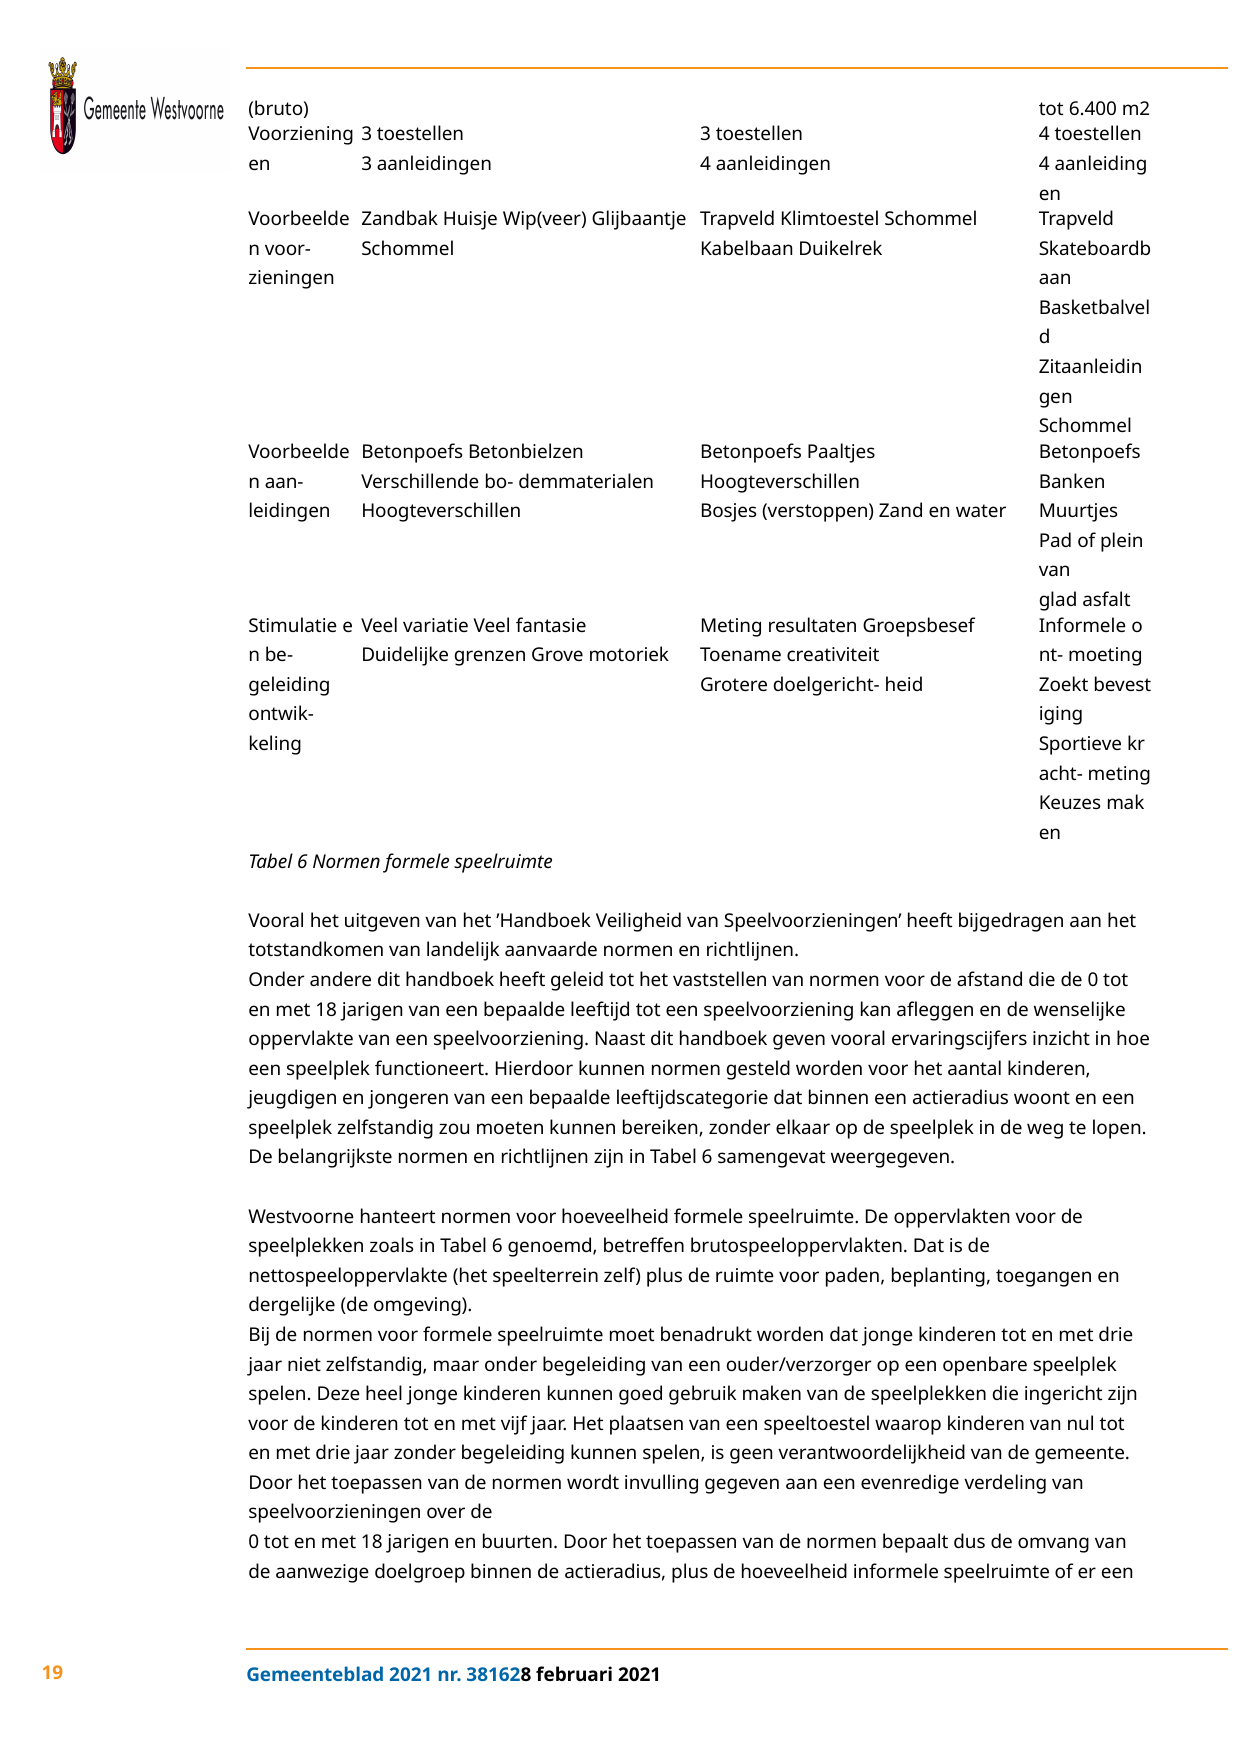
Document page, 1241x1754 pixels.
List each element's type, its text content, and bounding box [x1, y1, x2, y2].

table_cell 3 toestellen 3 aanleidingen [361, 121, 700, 205]
table_cell (bruto) [248, 95, 361, 121]
table_cell tot 6.400 m2 [1039, 95, 1152, 121]
table_cell Betonpoefs Banken Muurtjes Pad of plein van glad asfalt [1039, 438, 1152, 612]
table_cell 4 toestellen 4 aanleidingen [1039, 121, 1152, 205]
table_cell Veel variatie Veel fantasie Duidelijke grenzen Grove motoriek [361, 612, 700, 845]
table_cell [700, 95, 1038, 121]
table_cell Betonpoefs Paaltjes Hoogteverschillen Bosjes (verstoppen) Zand en water [700, 438, 1038, 612]
table_cell Voorzieningen [248, 121, 361, 205]
text Vooral het uitgeven van het ’Handboek Veiligheid van Speelvoorzieningen’ heeft bijgedragen aan het totstandkomen van landelijk aanvaarde normen en richtlijnen. [248, 907, 1152, 962]
table_cell Informele ont- moeting Zoekt bevestiging Sportieve kracht- meting Keuzes maken [1039, 612, 1152, 845]
picture [41, 47, 231, 172]
text Bij de normen voor formele speelruimte moet benadrukt worden dat jonge kinderen tot en met drie jaar niet zelfstandig, maar onder begeleiding van een ouder/verzorger op een openbare speelplek spelen. Deze heel jonge kinderen kunnen goed gebruik maken van de speelplekken die ingericht zijn voor de kinderen tot en met vijf jaar. Het plaatsen van een speeltoestel waarop kinderen van nul tot en met drie jaar zonder begeleiding kunnen spelen, is geen verantwoordelijkheid van de gemeente. [248, 1321, 1152, 1465]
text Onder andere dit handboek heeft geleid tot het vaststellen van normen voor de afstand die de 0 tot en met 18 jarigen van een bepaalde leeftijd tot een speelvoorziening kan afleggen en de wenselijke oppervlakte van een speelvoorziening. Naast dit handboek geven vooral ervaringscijfers inzicht in hoe een speelplek functioneert. Hierdoor kunnen normen gesteld worden voor het aantal kinderen, jeugdigen en jongeren van een bepaalde leeftijdscategorie dat binnen een actieradius woont en een speelplek zelfstandig zou moeten kunnen bereiken, zonder elkaar op de speelplek in de weg te lopen. [248, 966, 1152, 1140]
table_cell Trapveld Klimtoestel Schommel Kabelbaan Duikelrek [700, 205, 1038, 438]
table_cell 3 toestellen 4 aanleidingen [700, 121, 1038, 205]
table_cell Voorbeelden voor- zieningen [248, 205, 361, 438]
text De belangrijkste normen en richtlijnen zijn in Tabel 6 samengevat weergegeven. [248, 1144, 1152, 1169]
table_cell Meting resultaten Groepsbesef Toename creativiteit Grotere doelgericht- heid [700, 612, 1038, 845]
text Tabel 6 Normen formele speelruimte [248, 848, 1152, 874]
table_cell Betonpoefs Betonbielzen Verschillende bo- demmaterialen Hoogteverschillen [361, 438, 700, 612]
text Door het toepassen van de normen wordt invulling gegeven aan een evenredige verdeling van speelvoorzieningen over de [248, 1469, 1152, 1524]
text 0 tot en met 18 jarigen en buurten. Door het toepassen van de normen bepaalt dus de omvang van de aanwezige doelgroep binnen de actieradius, plus de hoeveelheid informele speelruimte of er een [248, 1528, 1152, 1584]
table_cell Trapveld Skateboardbaan Basketbalveld Zitaanleidingen Schommel [1039, 205, 1152, 438]
table_cell Voorbeelden aan- leidingen [248, 438, 361, 612]
table_cell Stimulatie en be- geleiding ontwik- keling [248, 612, 361, 845]
table_cell [361, 95, 700, 121]
table_cell Zandbak Huisje Wip(veer) Glijbaantje Schommel [361, 205, 700, 438]
text Westvoorne hanteert normen voor hoeveelheid formele speelruimte. De oppervlakten voor de speelplekken zoals in Tabel 6 genoemd, betreffen brutospeeloppervlakten. Dat is de nettospeeloppervlakte (het speelterrein zelf) plus de ruimte voor paden, beplanting, toegangen en dergelijke (de omgeving). [248, 1203, 1152, 1317]
